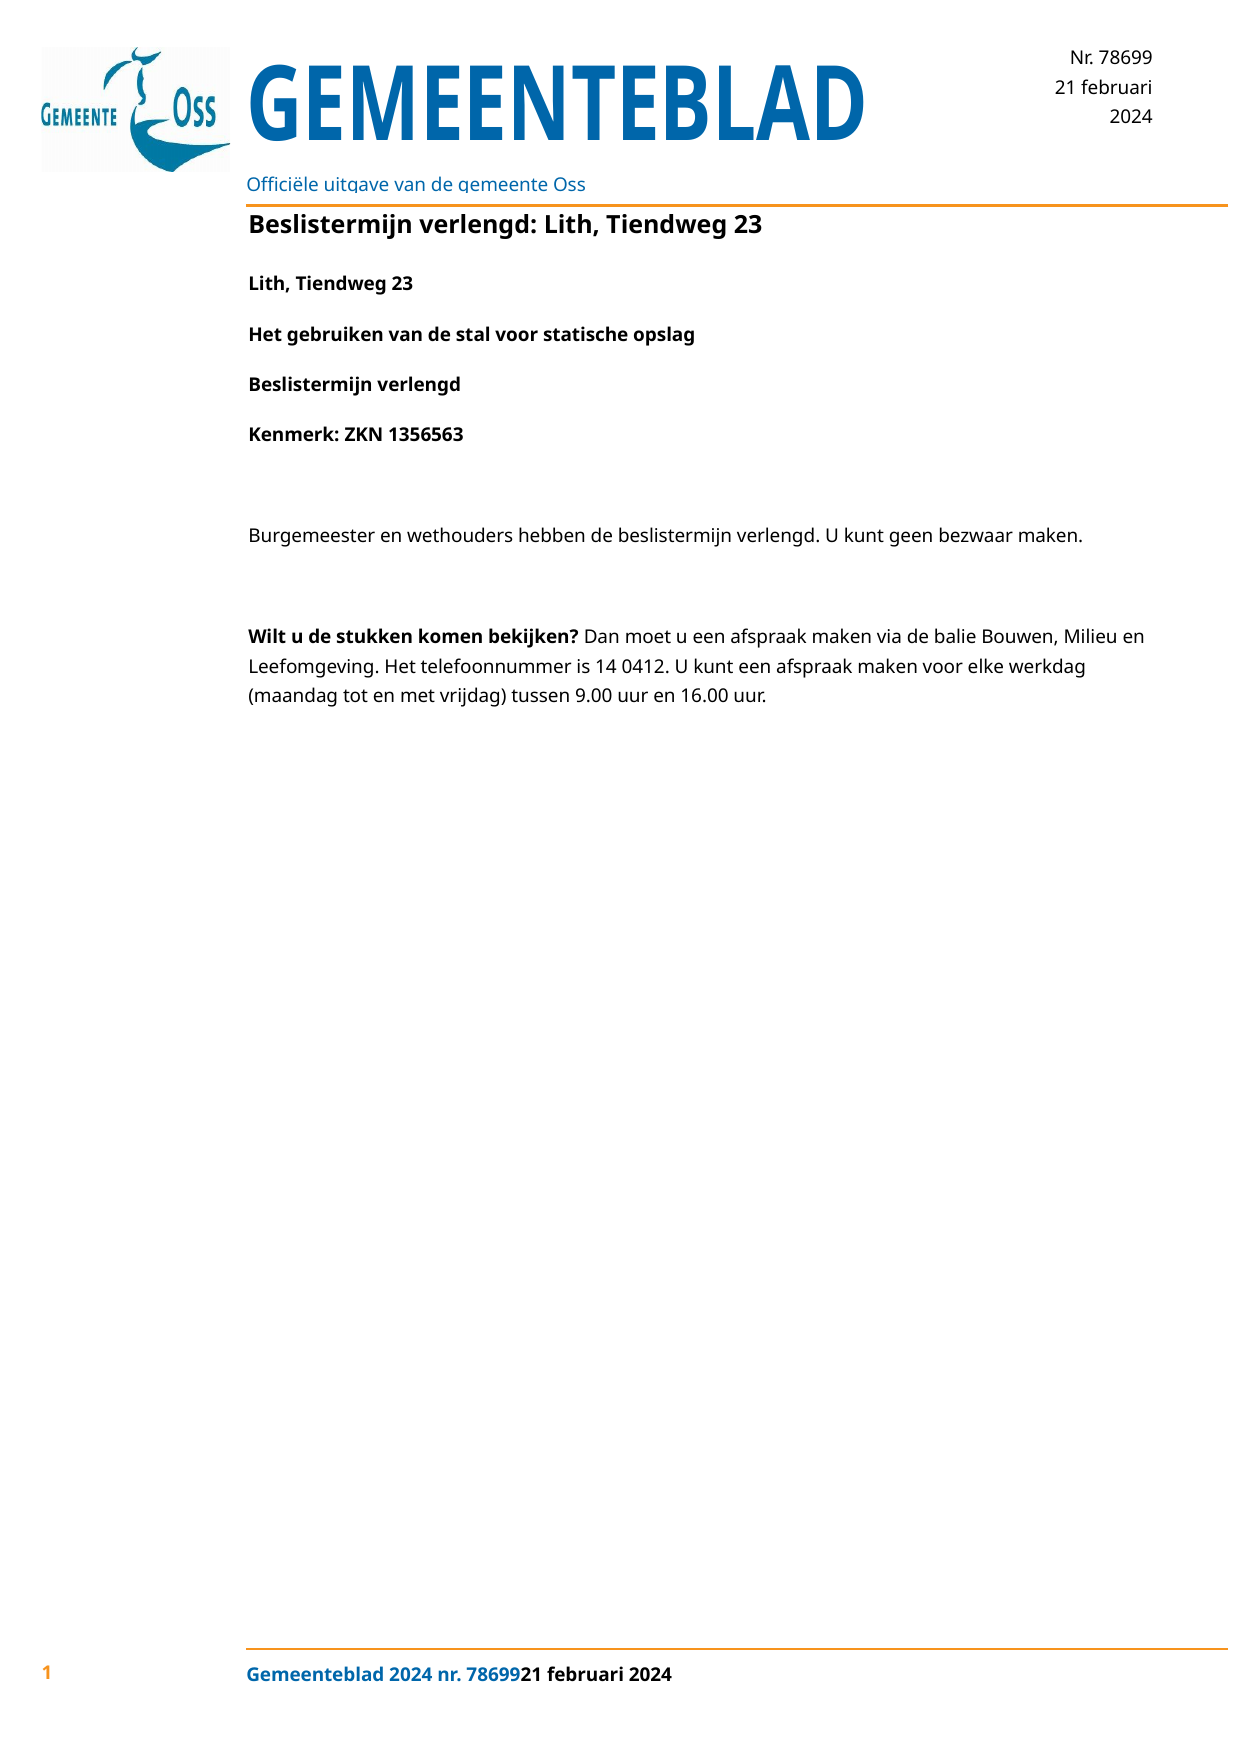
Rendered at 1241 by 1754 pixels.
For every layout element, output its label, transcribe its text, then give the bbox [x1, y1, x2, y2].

text Het gebruiken van de stal voor statische opslag [248, 321, 1152, 346]
text Beslistermijn verlengd: Lith, Tiendweg 23 [248, 207, 1152, 241]
text Kenmerk: ZKN 1356563 [248, 422, 1152, 447]
text Beslistermijn verlengd [248, 371, 1152, 397]
text Burgemeester en wethouders hebben de beslistermijn verlengd. U kunt geen bezwaar maken. [248, 522, 1152, 548]
text Wilt u de stukken komen bekijken? Dan moet u een afspraak maken via de balie Bouwen, Milieu en Leefomgeving. Het telefoonnummer is 14 0412. U kunt een afspraak maken voor elke werkdag (maandag tot en met vrijdag) tussen 9.00 uur en 16.00 uur. [248, 623, 1152, 708]
text Lith, Tiendweg 23 [248, 270, 1152, 296]
picture [41, 47, 231, 172]
